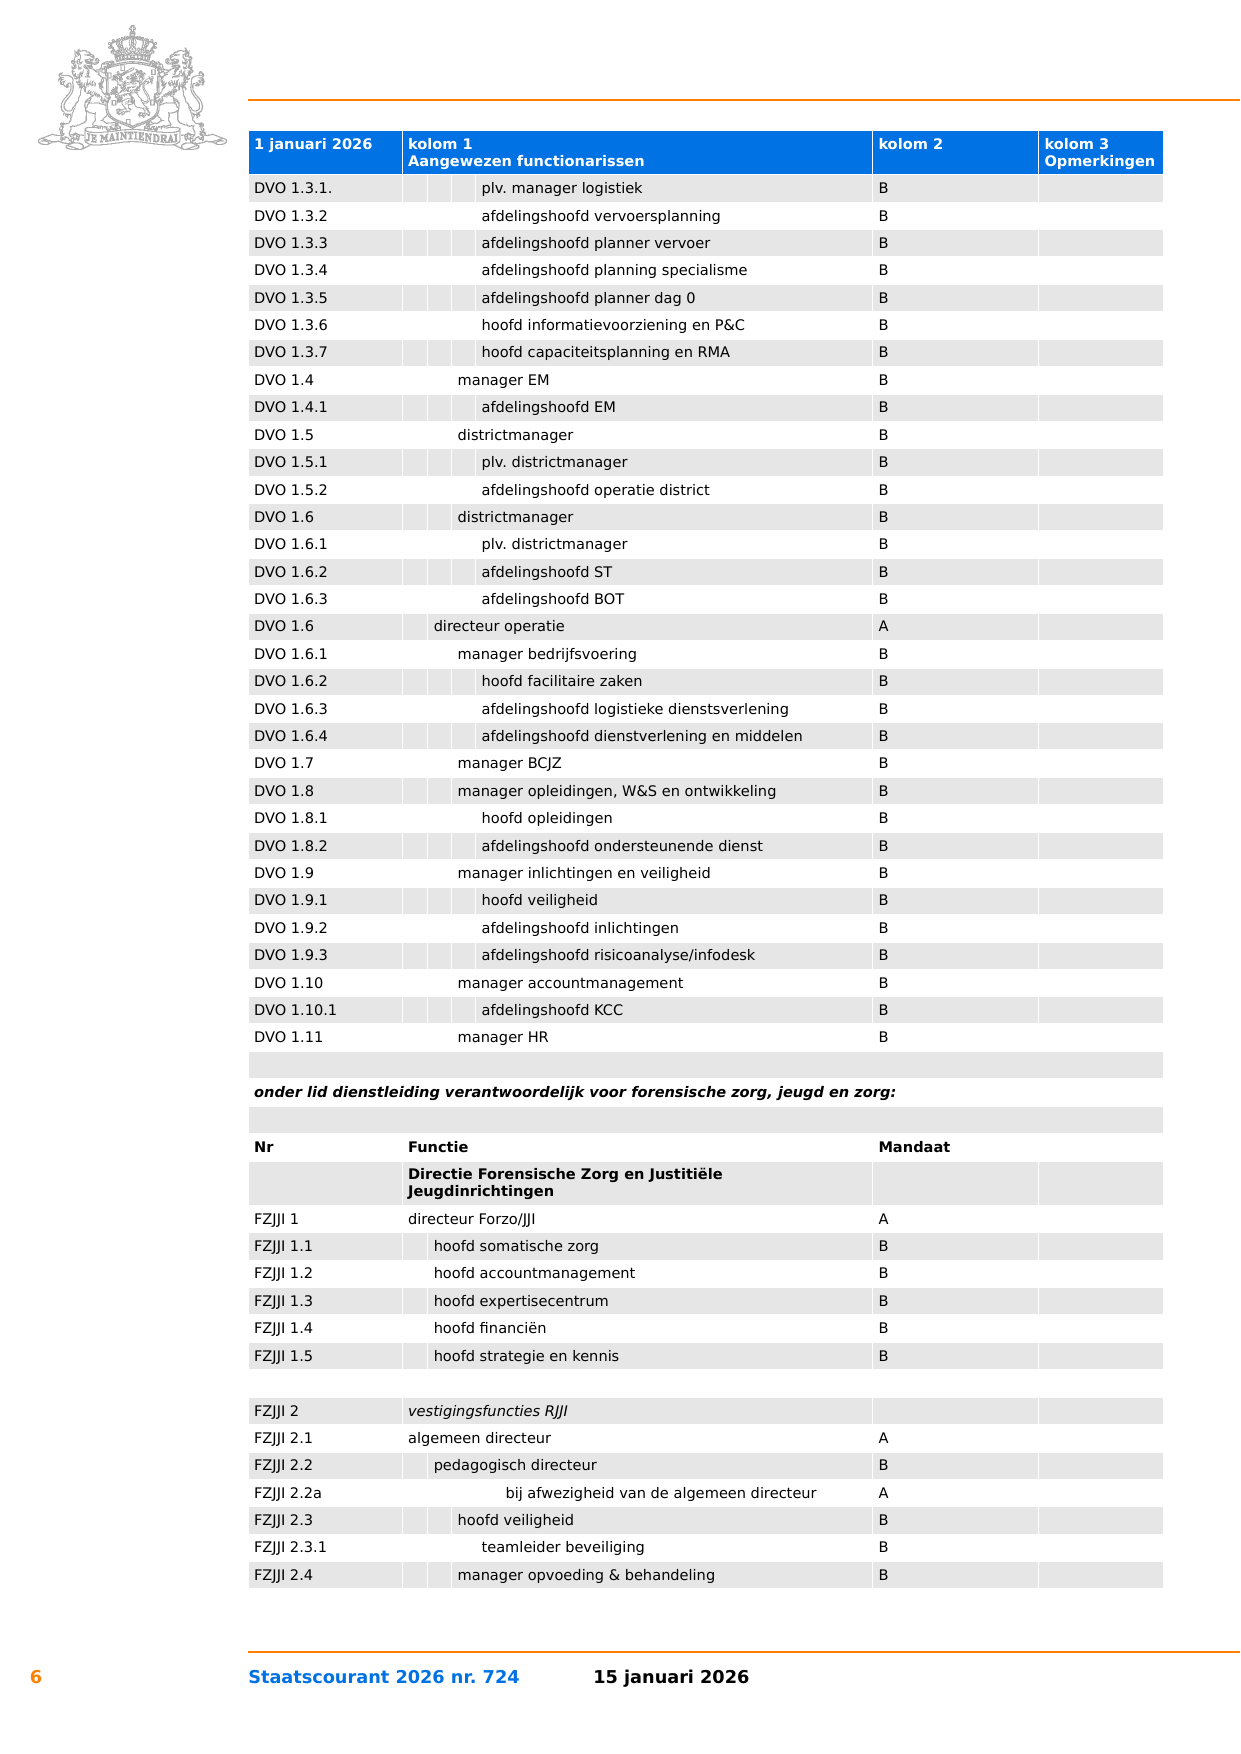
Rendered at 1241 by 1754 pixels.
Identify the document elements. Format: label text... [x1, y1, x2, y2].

table_cell DVO 1.4.1 [249, 395, 402, 421]
table_cell [249, 1162, 402, 1205]
table_cell [452, 312, 475, 339]
table_cell B [873, 860, 1038, 887]
table_cell manager bedrijfsvoering [452, 641, 872, 667]
table_cell DVO 1.3.4 [249, 258, 402, 284]
table_cell DVO 1.5 [249, 422, 402, 448]
table_cell [873, 1398, 1038, 1424]
table_cell [403, 860, 427, 887]
table_header 1 januari 2026 [249, 131, 402, 174]
table_cell [476, 1480, 499, 1506]
table_cell [428, 559, 451, 585]
table_cell [1039, 395, 1163, 421]
table_cell [403, 1233, 427, 1260]
table_cell afdelingshoofd operatie district [476, 477, 872, 503]
table_cell B [873, 778, 1038, 804]
table_cell B [873, 531, 1038, 558]
table_cell FZJJI 1.5 [249, 1343, 402, 1369]
table_cell [403, 696, 427, 722]
table_cell [1039, 422, 1163, 448]
table_cell hoofd veiligheid [476, 888, 872, 914]
table_cell [428, 778, 451, 804]
table_cell B [873, 1025, 1038, 1051]
table_cell DVO 1.6.3 [249, 586, 402, 613]
table_cell manager EM [452, 367, 872, 393]
table_cell DVO 1.5.1 [249, 449, 402, 476]
table_cell [428, 641, 451, 667]
table_cell FZJJI 1 [249, 1206, 402, 1232]
table_cell B [873, 915, 1038, 941]
table_cell B [873, 477, 1038, 503]
table_cell DVO 1.9.1 [249, 888, 402, 914]
table_cell manager HR [452, 1025, 872, 1051]
table_cell DVO 1.3.7 [249, 340, 402, 366]
table_cell [452, 285, 475, 311]
table_cell [428, 285, 451, 311]
table_cell manager BCJZ [452, 751, 872, 777]
table_cell [403, 175, 427, 202]
table_cell [428, 1535, 451, 1561]
table_cell [428, 258, 451, 284]
table_cell [403, 449, 427, 476]
table_cell [428, 367, 451, 393]
table_cell [1039, 723, 1163, 749]
table_cell [403, 1453, 427, 1479]
table_cell [1039, 1162, 1163, 1205]
table_cell [403, 504, 427, 530]
table_cell [1039, 1425, 1163, 1451]
table_cell [452, 723, 475, 749]
table_cell [428, 203, 451, 229]
table_cell DVO 1.6 [249, 504, 402, 530]
table_cell DVO 1.6 [249, 614, 402, 640]
table_cell afdelingshoofd planner dag 0 [476, 285, 872, 311]
table_cell DVO 1.3.2 [249, 203, 402, 229]
table_cell hoofd opleidingen [476, 805, 872, 832]
table_cell [428, 943, 451, 969]
table_cell B [873, 1535, 1038, 1561]
table_cell [1039, 340, 1163, 366]
table_cell DVO 1.7 [249, 751, 402, 777]
table_cell B [873, 395, 1038, 421]
table_cell districtmanager [452, 504, 872, 530]
table_cell manager opleidingen, W&S en ontwikkeling [452, 778, 872, 804]
table_cell [428, 751, 451, 777]
table_cell [1039, 997, 1163, 1023]
table_cell [1039, 504, 1163, 530]
table_cell [428, 340, 451, 366]
table_cell [1039, 477, 1163, 503]
table_cell [1039, 367, 1163, 393]
table_cell hoofd facilitaire zaken [476, 669, 872, 695]
table_cell afdelingshoofd planning specialisme [476, 258, 872, 284]
table_cell DVO 1.9.3 [249, 943, 402, 969]
table_cell [428, 696, 451, 722]
table_cell [452, 997, 475, 1023]
table_cell [1039, 833, 1163, 859]
table_cell [403, 751, 427, 777]
table_cell [1039, 888, 1163, 914]
table_cell [428, 504, 451, 530]
table_cell B [873, 1507, 1038, 1534]
table_cell plv. districtmanager [476, 531, 872, 558]
table_cell [1039, 1562, 1163, 1588]
table_cell [1039, 258, 1163, 284]
table_cell [452, 258, 475, 284]
table_cell [428, 888, 451, 914]
table_cell B [873, 258, 1038, 284]
table_cell [1039, 1134, 1163, 1161]
table_cell afdelingshoofd KCC [476, 997, 872, 1023]
table_cell onder lid dienstleiding verantwoordelijk voor forensische zorg, jeugd en zorg: [249, 1079, 1163, 1106]
table_cell [1039, 312, 1163, 339]
table_cell [452, 175, 475, 202]
table_cell [452, 559, 475, 585]
table_cell manager opvoeding & behandeling [452, 1562, 872, 1588]
table_cell [873, 1370, 1038, 1397]
table_cell [1039, 449, 1163, 476]
table_cell [452, 230, 475, 256]
table_cell vestigingsfuncties RJJI [403, 1398, 872, 1424]
table_cell afdelingshoofd planner vervoer [476, 230, 872, 256]
table_cell [452, 669, 475, 695]
table_cell [428, 449, 451, 476]
table_cell [403, 559, 427, 585]
table_cell [403, 833, 427, 859]
table_cell [1039, 614, 1163, 640]
table_cell [403, 477, 427, 503]
table_cell [428, 1507, 451, 1534]
table_cell [452, 203, 475, 229]
table_cell [1039, 1398, 1163, 1424]
table_cell [1039, 1370, 1163, 1397]
table_cell hoofd informatievoorziening en P&C [476, 312, 872, 339]
table_cell afdelingshoofd ST [476, 559, 872, 585]
table_cell teamleider beveiliging [476, 1535, 872, 1561]
table_cell FZJJI 2.3.1 [249, 1535, 402, 1561]
table_cell [428, 860, 451, 887]
table_cell manager inlichtingen en veiligheid [452, 860, 872, 887]
table_cell FZJJI 2.2 [249, 1453, 402, 1479]
table_cell [1039, 1343, 1163, 1369]
table_cell B [873, 285, 1038, 311]
table_cell [428, 1562, 451, 1588]
table_cell DVO 1.9 [249, 860, 402, 887]
table_cell [873, 1162, 1038, 1205]
table_cell hoofd strategie en kennis [428, 1343, 872, 1369]
table_cell B [873, 997, 1038, 1023]
table_cell [403, 805, 427, 832]
table_cell afdelingshoofd dienstverlening en middelen [476, 723, 872, 749]
table_cell bij afwezigheid van de algemeen directeur [500, 1480, 872, 1506]
table_cell FZJJI 1.2 [249, 1261, 402, 1287]
table_cell Directie Forensische Zorg en Justitiële Jeugdinrichtingen [403, 1162, 872, 1205]
table_cell [403, 943, 427, 969]
table_cell afdelingshoofd vervoersplanning [476, 203, 872, 229]
picture [38, 25, 227, 150]
table_cell hoofd accountmanagement [428, 1261, 872, 1287]
table_cell [452, 340, 475, 366]
table_cell B [873, 203, 1038, 229]
table_cell [1039, 1288, 1163, 1314]
table_cell [452, 915, 475, 941]
table_cell FZJJI 2.1 [249, 1425, 402, 1451]
table_cell [428, 586, 451, 613]
table_cell [428, 422, 451, 448]
table_cell [403, 395, 427, 421]
table_cell [1039, 915, 1163, 941]
table_cell [428, 531, 451, 558]
table_cell [403, 614, 427, 640]
table_cell [452, 943, 475, 969]
table_cell B [873, 367, 1038, 393]
table_cell [428, 915, 451, 941]
table_cell A [873, 1425, 1038, 1451]
table_cell afdelingshoofd BOT [476, 586, 872, 613]
table_cell [452, 1535, 475, 1561]
table_cell plv. districtmanager [476, 449, 872, 476]
table_cell [403, 1316, 427, 1342]
table_cell DVO 1.3.6 [249, 312, 402, 339]
table_cell [452, 1480, 475, 1506]
table_cell B [873, 669, 1038, 695]
table_cell DVO 1.6.4 [249, 723, 402, 749]
table_cell B [873, 340, 1038, 366]
table_cell [403, 888, 427, 914]
table_cell DVO 1.3.1. [249, 175, 402, 202]
table_cell [1039, 641, 1163, 667]
table_cell [403, 312, 427, 339]
table_cell hoofd financiën [428, 1316, 872, 1342]
table_cell DVO 1.8 [249, 778, 402, 804]
table_cell A [873, 1206, 1038, 1232]
table_cell [403, 1535, 427, 1561]
table_cell [249, 1107, 1163, 1133]
table_cell afdelingshoofd logistieke dienstsverlening [476, 696, 872, 722]
table_cell FZJJI 1.4 [249, 1316, 402, 1342]
table_cell DVO 1.3.5 [249, 285, 402, 311]
table_cell B [873, 230, 1038, 256]
table_cell DVO 1.8.1 [249, 805, 402, 832]
table_cell [403, 997, 427, 1023]
table_header kolom 1 Aangewezen functionarissen [403, 131, 872, 174]
table_cell [1039, 1261, 1163, 1287]
table_cell [1039, 805, 1163, 832]
table_cell [1039, 586, 1163, 613]
table_cell afdelingshoofd EM [476, 395, 872, 421]
table_cell [1039, 175, 1163, 202]
table_cell [403, 422, 427, 448]
table_cell B [873, 751, 1038, 777]
table_cell FZJJI 1.1 [249, 1233, 402, 1260]
table_cell [403, 1507, 427, 1534]
table_cell [1039, 1233, 1163, 1260]
table_cell [403, 230, 427, 256]
table_cell [428, 1025, 451, 1051]
table_cell DVO 1.6.2 [249, 559, 402, 585]
table_cell B [873, 1453, 1038, 1479]
table_cell [452, 888, 475, 914]
table_cell [403, 285, 427, 311]
table_cell DVO 1.10 [249, 970, 402, 996]
table_cell DVO 1.9.2 [249, 915, 402, 941]
table_cell FZJJI 2.4 [249, 1562, 402, 1588]
table_cell [452, 449, 475, 476]
table_cell [403, 778, 427, 804]
table_cell [428, 669, 451, 695]
table_cell [1039, 860, 1163, 887]
table_cell [1039, 203, 1163, 229]
table_cell [1039, 1025, 1163, 1051]
table_cell B [873, 723, 1038, 749]
table_cell [403, 669, 427, 695]
table_cell DVO 1.6.1 [249, 641, 402, 667]
table_cell B [873, 504, 1038, 530]
table_cell pedagogisch directeur [428, 1453, 872, 1479]
table_cell A [873, 1480, 1038, 1506]
table_cell [1039, 285, 1163, 311]
table_cell DVO 1.6.2 [249, 669, 402, 695]
table_cell [428, 477, 451, 503]
table_cell [452, 833, 475, 859]
table_cell B [873, 1562, 1038, 1588]
table_cell [403, 723, 427, 749]
table_cell [403, 1562, 427, 1588]
table_cell [428, 230, 451, 256]
table_cell B [873, 422, 1038, 448]
table_header kolom 3 Opmerkingen [1039, 131, 1163, 174]
table_cell DVO 1.4 [249, 367, 402, 393]
table_cell hoofd veiligheid [452, 1507, 872, 1534]
table_cell plv. manager logistiek [476, 175, 872, 202]
table_cell [1039, 696, 1163, 722]
table_cell [403, 367, 427, 393]
table_cell [428, 175, 451, 202]
table_cell [452, 477, 475, 503]
table_cell [452, 696, 475, 722]
table_cell [403, 1343, 427, 1369]
table_cell A [873, 614, 1038, 640]
table_cell B [873, 805, 1038, 832]
table_cell [403, 586, 427, 613]
table_cell B [873, 1288, 1038, 1314]
table_cell [1039, 559, 1163, 585]
table_cell DVO 1.10.1 [249, 997, 402, 1023]
table_cell [1039, 1480, 1163, 1506]
table_cell algemeen directeur [403, 1425, 872, 1451]
table_cell [403, 1025, 427, 1051]
table_header kolom 2 [873, 131, 1038, 174]
table_cell [428, 1480, 451, 1506]
table_cell B [873, 449, 1038, 476]
table_cell DVO 1.6.1 [249, 531, 402, 558]
table_cell [1039, 1453, 1163, 1479]
table_cell [428, 970, 451, 996]
table_cell [1039, 970, 1163, 996]
table_cell [428, 723, 451, 749]
table_cell Nr [249, 1134, 402, 1161]
table_cell [1039, 1535, 1163, 1561]
table_cell DVO 1.3.3 [249, 230, 402, 256]
table_cell B [873, 1261, 1038, 1287]
table_cell [249, 1370, 402, 1397]
table_cell B [873, 312, 1038, 339]
table_cell [452, 395, 475, 421]
table_cell B [873, 943, 1038, 969]
table_cell [428, 997, 451, 1023]
table_cell directeur operatie [428, 614, 872, 640]
table_cell B [873, 586, 1038, 613]
table_cell [1039, 1206, 1163, 1232]
table_cell [403, 203, 427, 229]
table_cell FZJJI 1.3 [249, 1288, 402, 1314]
table_cell [1039, 1507, 1163, 1534]
table_cell [403, 1480, 427, 1506]
table_cell [452, 805, 475, 832]
table_cell [1039, 943, 1163, 969]
table_cell hoofd expertisecentrum [428, 1288, 872, 1314]
table_cell DVO 1.11 [249, 1025, 402, 1051]
table_cell directeur Forzo/JJI [403, 1206, 872, 1232]
table_cell DVO 1.5.2 [249, 477, 402, 503]
table_cell [403, 340, 427, 366]
table_cell [428, 395, 451, 421]
table_cell [403, 1261, 427, 1287]
table_cell B [873, 641, 1038, 667]
table_cell FZJJI 2.2a [249, 1480, 402, 1506]
table_cell [403, 915, 427, 941]
table_cell [428, 805, 451, 832]
table_cell B [873, 833, 1038, 859]
table_cell [452, 586, 475, 613]
table_cell B [873, 970, 1038, 996]
table_cell [403, 1370, 872, 1397]
table_cell B [873, 888, 1038, 914]
table_cell B [873, 175, 1038, 202]
table_cell [1039, 230, 1163, 256]
table_cell Functie [403, 1134, 872, 1161]
table_cell FZJJI 2 [249, 1398, 402, 1424]
table_cell hoofd capaciteitsplanning en RMA [476, 340, 872, 366]
table_cell [249, 1052, 1163, 1078]
table_cell [1039, 778, 1163, 804]
table_cell [428, 833, 451, 859]
table_cell [403, 641, 427, 667]
table_cell DVO 1.6.3 [249, 696, 402, 722]
table_cell B [873, 1343, 1038, 1369]
table_cell afdelingshoofd risicoanalyse/infodesk [476, 943, 872, 969]
table_cell hoofd somatische zorg [428, 1233, 872, 1260]
table_cell FZJJI 2.3 [249, 1507, 402, 1534]
table_cell afdelingshoofd ondersteunende dienst [476, 833, 872, 859]
table_cell [403, 258, 427, 284]
table_cell manager accountmanagement [452, 970, 872, 996]
table_cell afdelingshoofd inlichtingen [476, 915, 872, 941]
table_cell [428, 312, 451, 339]
table_cell [1039, 751, 1163, 777]
table_cell [403, 531, 427, 558]
table_cell B [873, 559, 1038, 585]
table_cell DVO 1.8.2 [249, 833, 402, 859]
table_cell [452, 531, 475, 558]
table_cell B [873, 1233, 1038, 1260]
table_cell [1039, 669, 1163, 695]
table_cell [403, 1288, 427, 1314]
table_cell [403, 970, 427, 996]
table_cell [1039, 1316, 1163, 1342]
table_cell Mandaat [873, 1134, 1038, 1161]
table_cell B [873, 696, 1038, 722]
table_cell B [873, 1316, 1038, 1342]
table_cell [1039, 531, 1163, 558]
table_cell districtmanager [452, 422, 872, 448]
